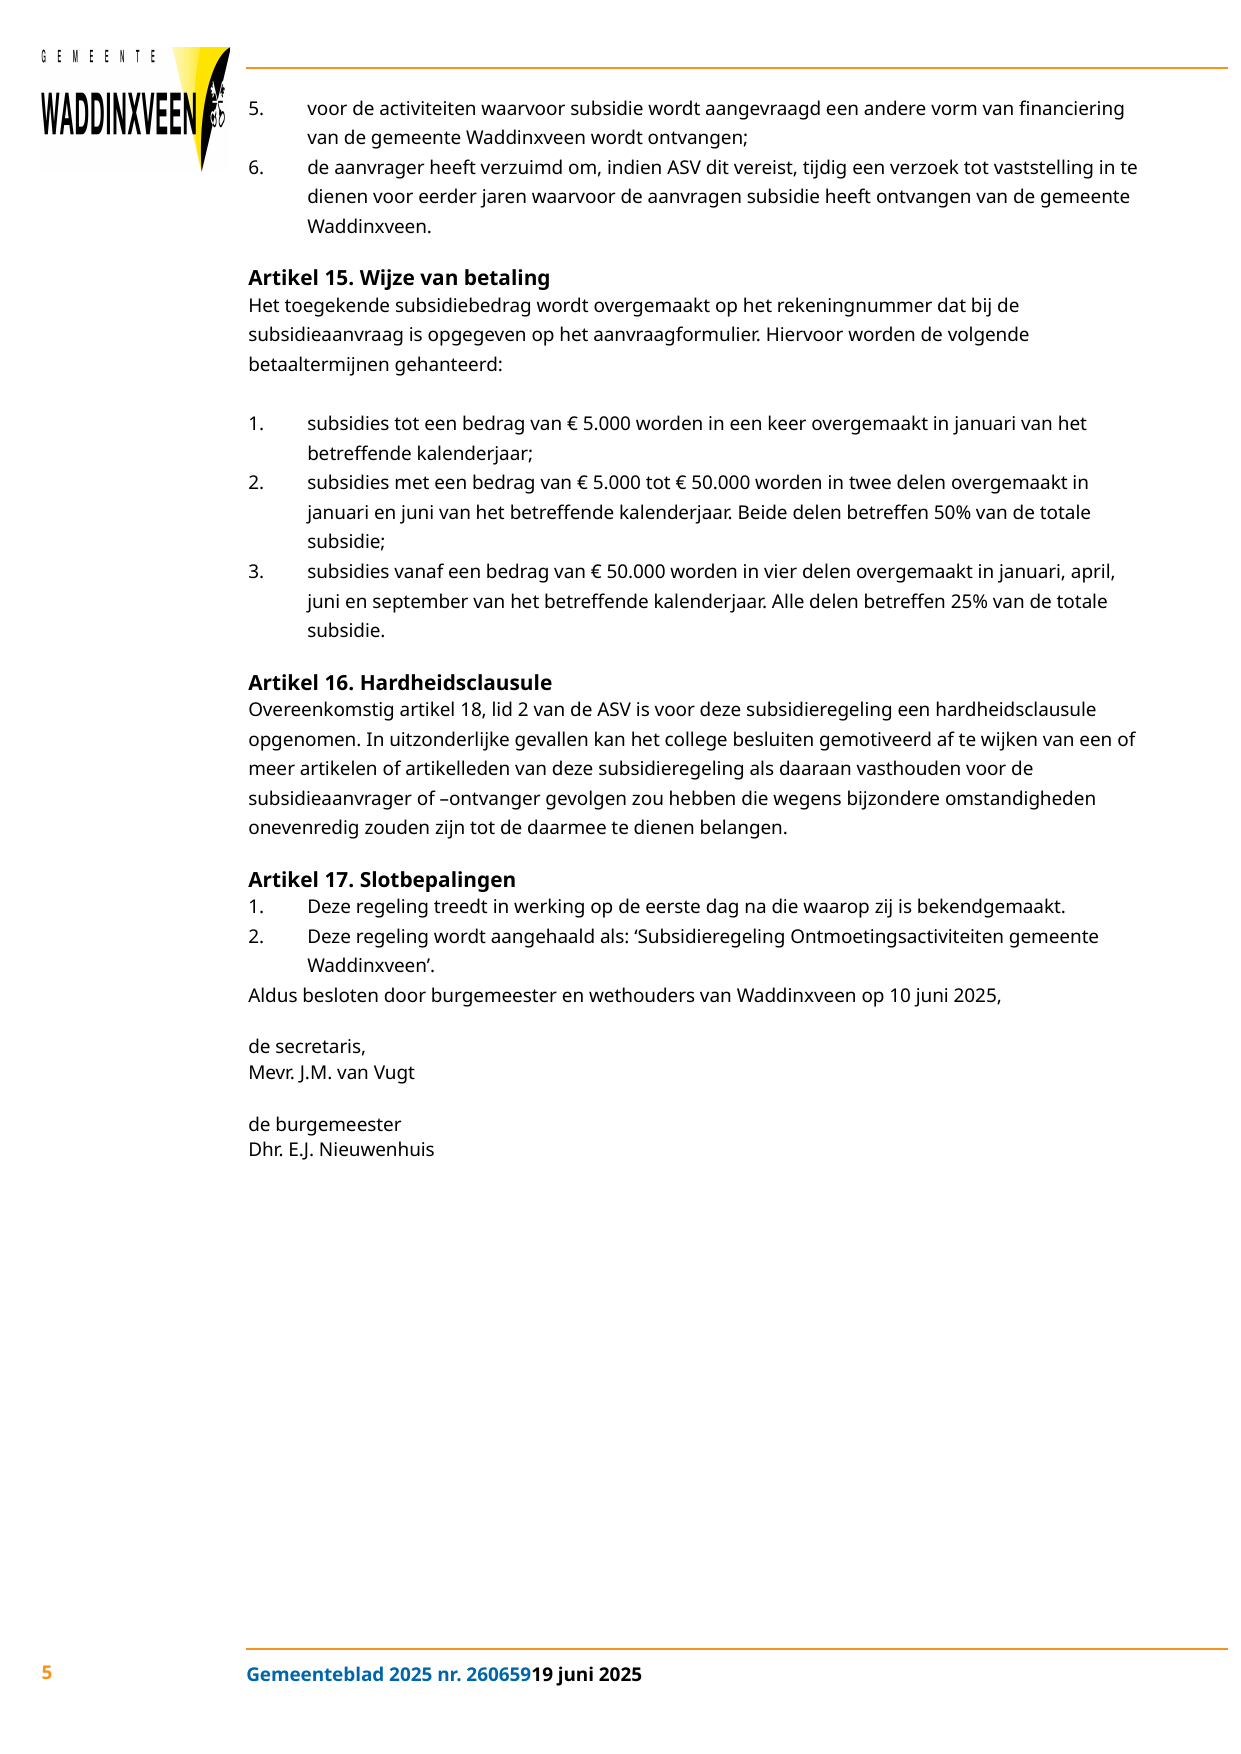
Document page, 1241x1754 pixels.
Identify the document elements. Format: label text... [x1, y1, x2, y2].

text Dhr. E.J. Nieuwenhuis [248, 1137, 1152, 1162]
text de secretaris, [248, 1034, 1152, 1059]
list subsidies tot een bedrag van € 5.000 worden in een keer overgemaakt in januari van het betreffende kalenderjaar; [248, 410, 1152, 466]
text Artikel 15. Wijze van betaling [248, 263, 1152, 292]
text Mevr. J.M. van Vugt [248, 1059, 1152, 1085]
text Artikel 16. Hardheidsclausule [248, 668, 1152, 696]
list subsidies vanaf een bedrag van € 50.000 worden in vier delen overgemaakt in januari, april, juni en september van het betreffende kalenderjaar. Alle delen betreffen 25% van de totale subsidie. [248, 558, 1152, 643]
list subsidies met een bedrag van € 5.000 tot € 50.000 worden in twee delen overgemaakt in januari en juni van het betreffende kalenderjaar. Beide delen betreffen 50% van de totale subsidie; [248, 469, 1152, 554]
list Deze regeling treedt in werking op de eerste dag na die waarop zij is bekendgemaakt. [248, 893, 1152, 919]
text Overeenkomstig artikel 18, lid 2 van de ASV is voor deze subsidieregeling een hardheidsclausule opgenomen. In uitzonderlijke gevallen kan het college besluiten gemotiveerd af te wijken van een of meer artikelen of artikelleden van deze subsidieregeling als daaraan vasthouden voor de subsidieaanvrager of –ontvanger gevolgen zou hebben die wegens bijzondere omstandigheden onevenredig zouden zijn tot de daarmee te dienen belangen. [248, 696, 1152, 840]
list Deze regeling wordt aangehaald als: ‘Subsidieregeling Ontmoetingsactiviteiten gemeente Waddinxveen’. [248, 923, 1152, 978]
list de aanvrager heeft verzuimd om, indien ASV dit vereist, tijdig een verzoek tot vaststelling in te dienen voor eerder jaren waarvoor de aanvragen subsidie heeft ontvangen van de gemeente Waddinxveen. [248, 154, 1152, 239]
text de burgemeester [248, 1111, 1152, 1137]
text Het toegekende subsidiebedrag wordt overgemaakt op het rekeningnummer dat bij de subsidieaanvraag is opgegeven op het aanvraagformulier. Hiervoor worden de volgende betaaltermijnen gehanteerd: [248, 292, 1152, 377]
text Aldus besloten door burgemeester en wethouders van Waddinxveen op 10 juni 2025, [248, 982, 1152, 1008]
list voor de activiteiten waarvoor subsidie wordt aangevraagd een andere vorm van financiering van de gemeente Waddinxveen wordt ontvangen; [248, 95, 1152, 150]
text Artikel 17. Slotbepalingen [248, 865, 1152, 893]
picture [41, 47, 231, 172]
